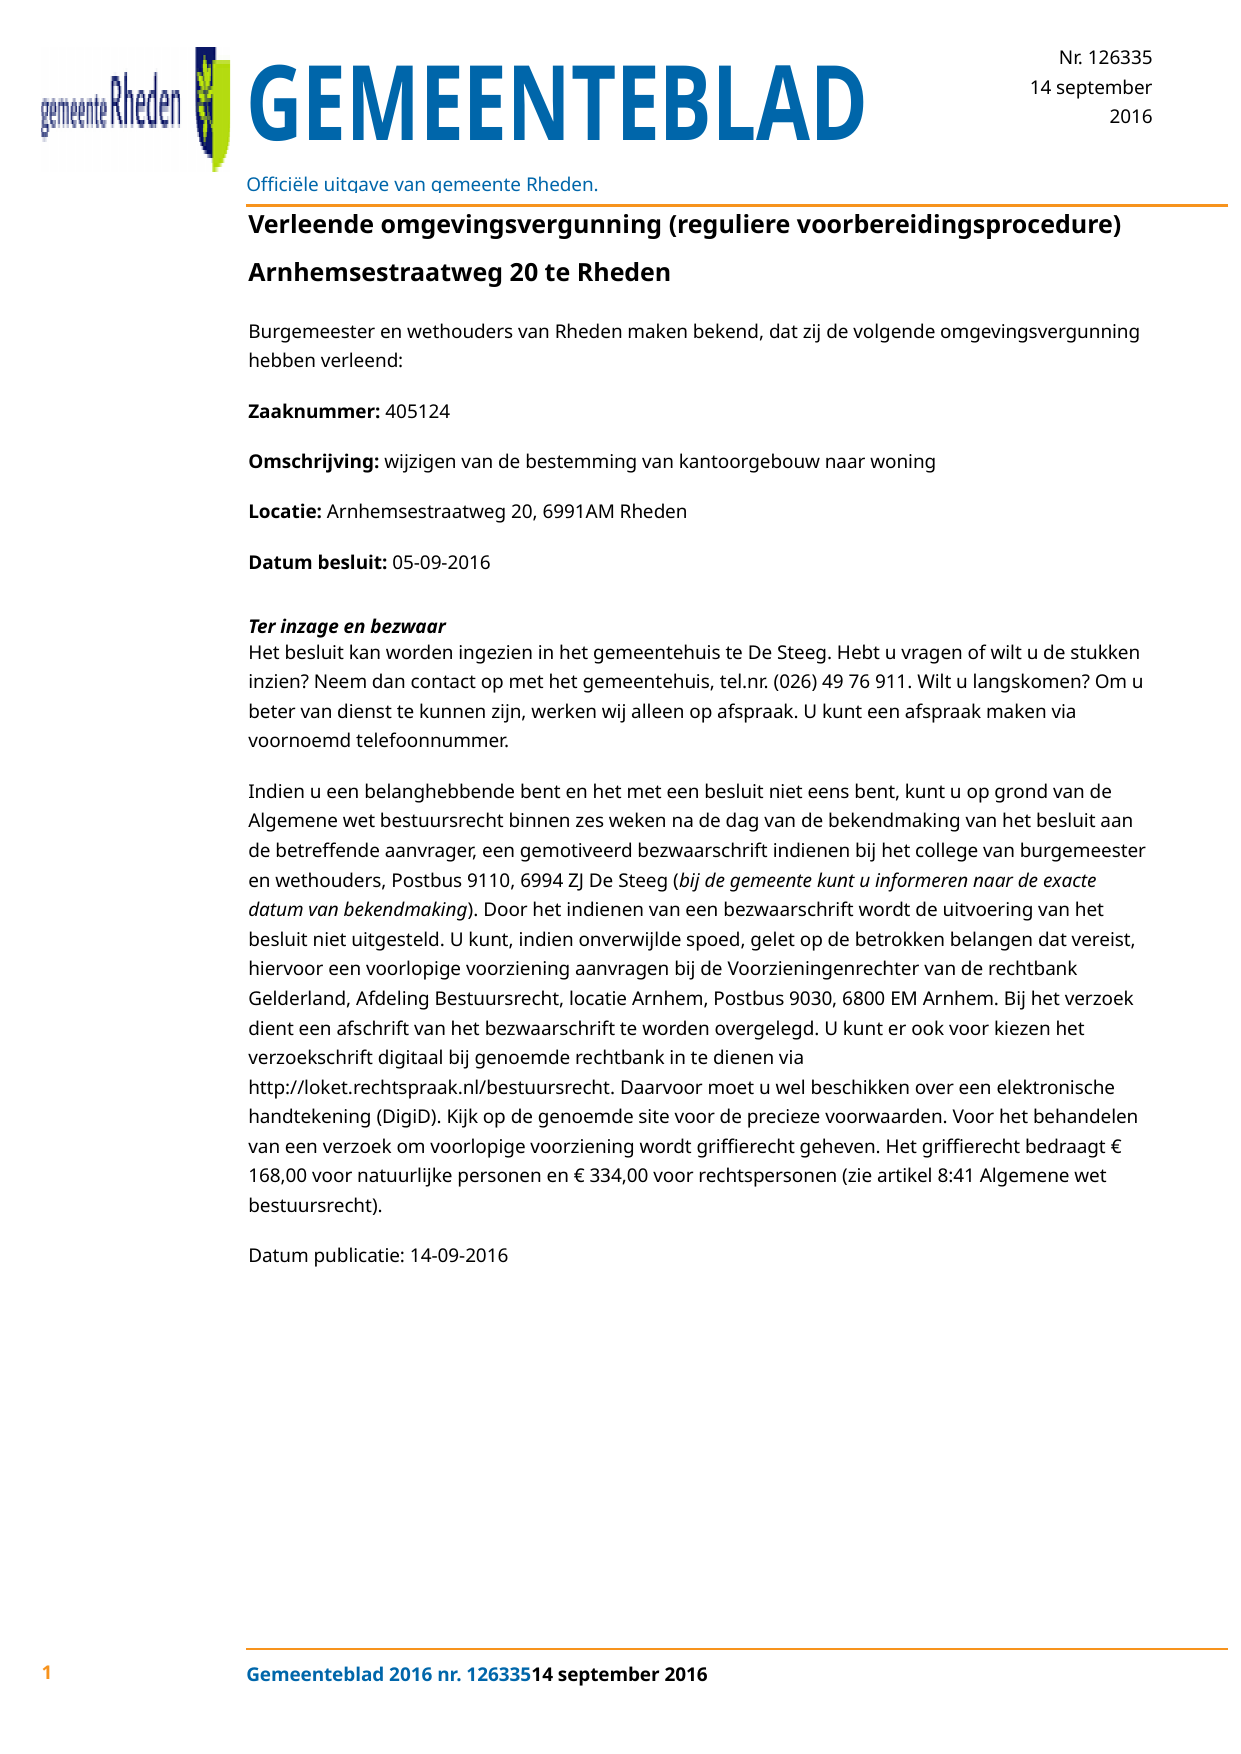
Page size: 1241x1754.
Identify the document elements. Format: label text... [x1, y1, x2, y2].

text Datum publicatie: 14-09-2016 [248, 1243, 1152, 1268]
text Het besluit kan worden ingezien in het gemeentehuis te De Steeg. Hebt u vragen of wilt u de stukken inzien? Neem dan contact op met het gemeentehuis, tel.nr. (026) 49 76 911. Wilt u langskomen? Om u beter van dienst te kunnen zijn, werken wij alleen op afspraak. U kunt een afspraak maken via voornoemd telefoonnummer. [248, 639, 1152, 753]
text Zaaknummer: 405124 [248, 398, 1152, 424]
text Datum besluit: 05-09-2016 [248, 549, 1152, 575]
text Ter inzage en bezwaar [248, 613, 1152, 639]
text Omschrijving: wijzigen van de bestemming van kantoorgebouw naar woning [248, 448, 1152, 474]
text Indien u een belanghebbende bent en het met een besluit niet eens bent, kunt u op grond van de Algemene wet bestuursrecht binnen zes weken na de dag van de bekendmaking van het besluit aan de betreffende aanvrager, een gemotiveerd bezwaarschrift indienen bij het college van burgemeester en wethouders, Postbus 9110, 6994 ZJ De Steeg (bij de gemeente kunt u informeren naar de exacte datum van bekendmaking). Door het indienen van een bezwaarschrift wordt de uitvoering van het besluit niet uitgesteld. U kunt, indien onverwijlde spoed, gelet op de betrokken belangen dat vereist, hiervoor een voorlopige voorziening aanvragen bij de Voorzieningenrechter van de rechtbank Gelderland, Afdeling Bestuursrecht, locatie Arnhem, Postbus 9030, 6800 EM Arnhem. Bij het verzoek dient een afschrift van het bezwaarschrift te worden overgelegd. U kunt er ook voor kiezen het verzoekschrift digitaal bij genoemde rechtbank in te dienen via http://loket.rechtspraak.nl/bestuursrecht. Daarvoor moet u wel beschikken over een elektronische handtekening (DigiD). Kijk op de genoemde site voor de precieze voorwaarden. Voor het behandelen van een verzoek om voorlopige voorziening wordt griffierecht geheven. Het griffierecht bedraagt € 168,00 voor natuurlijke personen en € 334,00 voor rechtspersonen (zie artikel 8:41 Algemene wet bestuursrecht). [248, 778, 1152, 1218]
text Burgemeester en wethouders van Rheden maken bekend, dat zij de volgende omgevingsvergunning hebben verleend: [248, 318, 1152, 373]
text Verleende omgevingsvergunning (reguliere voorbereidingsprocedure) Arnhemsestraatweg 20 te Rheden [248, 207, 1152, 288]
picture [41, 47, 231, 172]
text Locatie: Arnhemsestraatweg 20, 6991AM Rheden [248, 499, 1152, 524]
